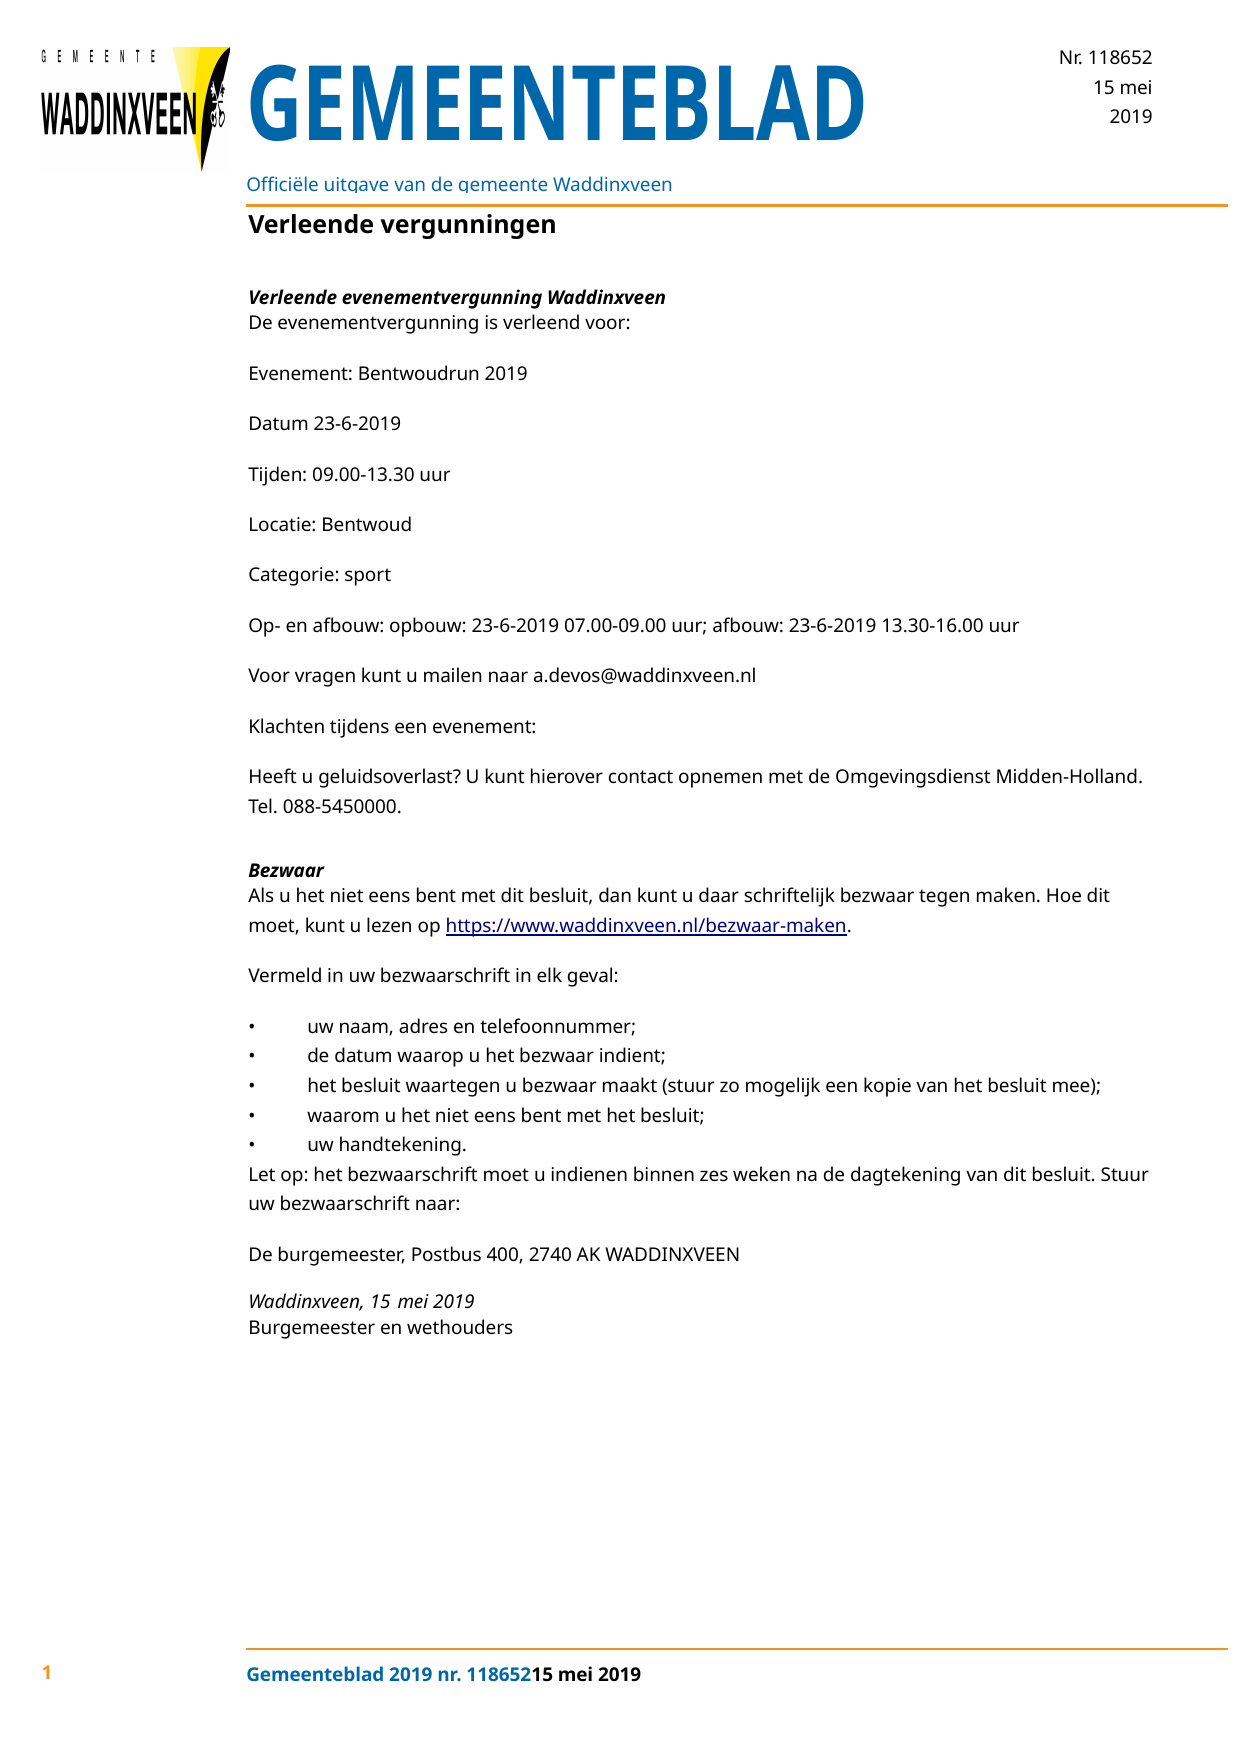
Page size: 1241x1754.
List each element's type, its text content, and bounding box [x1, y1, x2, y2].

text Categorie: sport [248, 562, 1152, 587]
text Verleende evenementvergunning Waddinxveen [248, 284, 1152, 309]
text Let op: het bezwaarschrift moet u indienen binnen zes weken na de dagtekening van dit besluit. Stuur uw bezwaarschrift naar: [248, 1161, 1152, 1216]
text Locatie: Bentwoud [248, 511, 1152, 537]
list het besluit waartegen u bezwaar maakt (stuur zo mogelijk een kopie van het besluit mee); [248, 1072, 1152, 1098]
list uw naam, adres en telefoonnummer; [248, 1013, 1152, 1039]
text Klachten tijdens een evenement: [248, 713, 1152, 739]
list de datum waarop u het bezwaar indient; [248, 1043, 1152, 1068]
text Burgemeester en wethouders [248, 1314, 1152, 1340]
text Vermeld in uw bezwaarschrift in elk geval: [248, 963, 1152, 988]
text Bezwaar [248, 857, 1152, 883]
text Tijden: 09.00-13.30 uur [248, 461, 1152, 487]
list uw handtekening. [248, 1131, 1152, 1157]
text De evenementvergunning is verleend voor: [248, 309, 1152, 335]
picture [41, 47, 231, 172]
list waarom u het niet eens bent met het besluit; [248, 1102, 1152, 1127]
text Verleende vergunningen [248, 207, 1152, 241]
text Voor vragen kunt u mailen naar a.devos@waddinxveen.nl [248, 662, 1152, 688]
text Waddinxveen, 15 mei 2019 [248, 1289, 1152, 1314]
text De burgemeester, Postbus 400, 2740 AK WADDINXVEEN [248, 1241, 1152, 1267]
text Op- en afbouw: opbouw: 23-6-2019 07.00-09.00 uur; afbouw: 23-6-2019 13.30-16.00 uur [248, 612, 1152, 638]
text Heeft u geluidsoverlast? U kunt hierover contact opnemen met de Omgevingsdienst Midden-Holland. Tel. 088-5450000. [248, 763, 1152, 819]
text Datum 23-6-2019 [248, 410, 1152, 436]
text Evenement: Bentwoudrun 2019 [248, 360, 1152, 386]
text Als u het niet eens bent met dit besluit, dan kunt u daar schriftelijk bezwaar tegen maken. Hoe dit moet, kunt u lezen op https://www.waddinxveen.nl/bezwaar-maken. [248, 883, 1152, 938]
